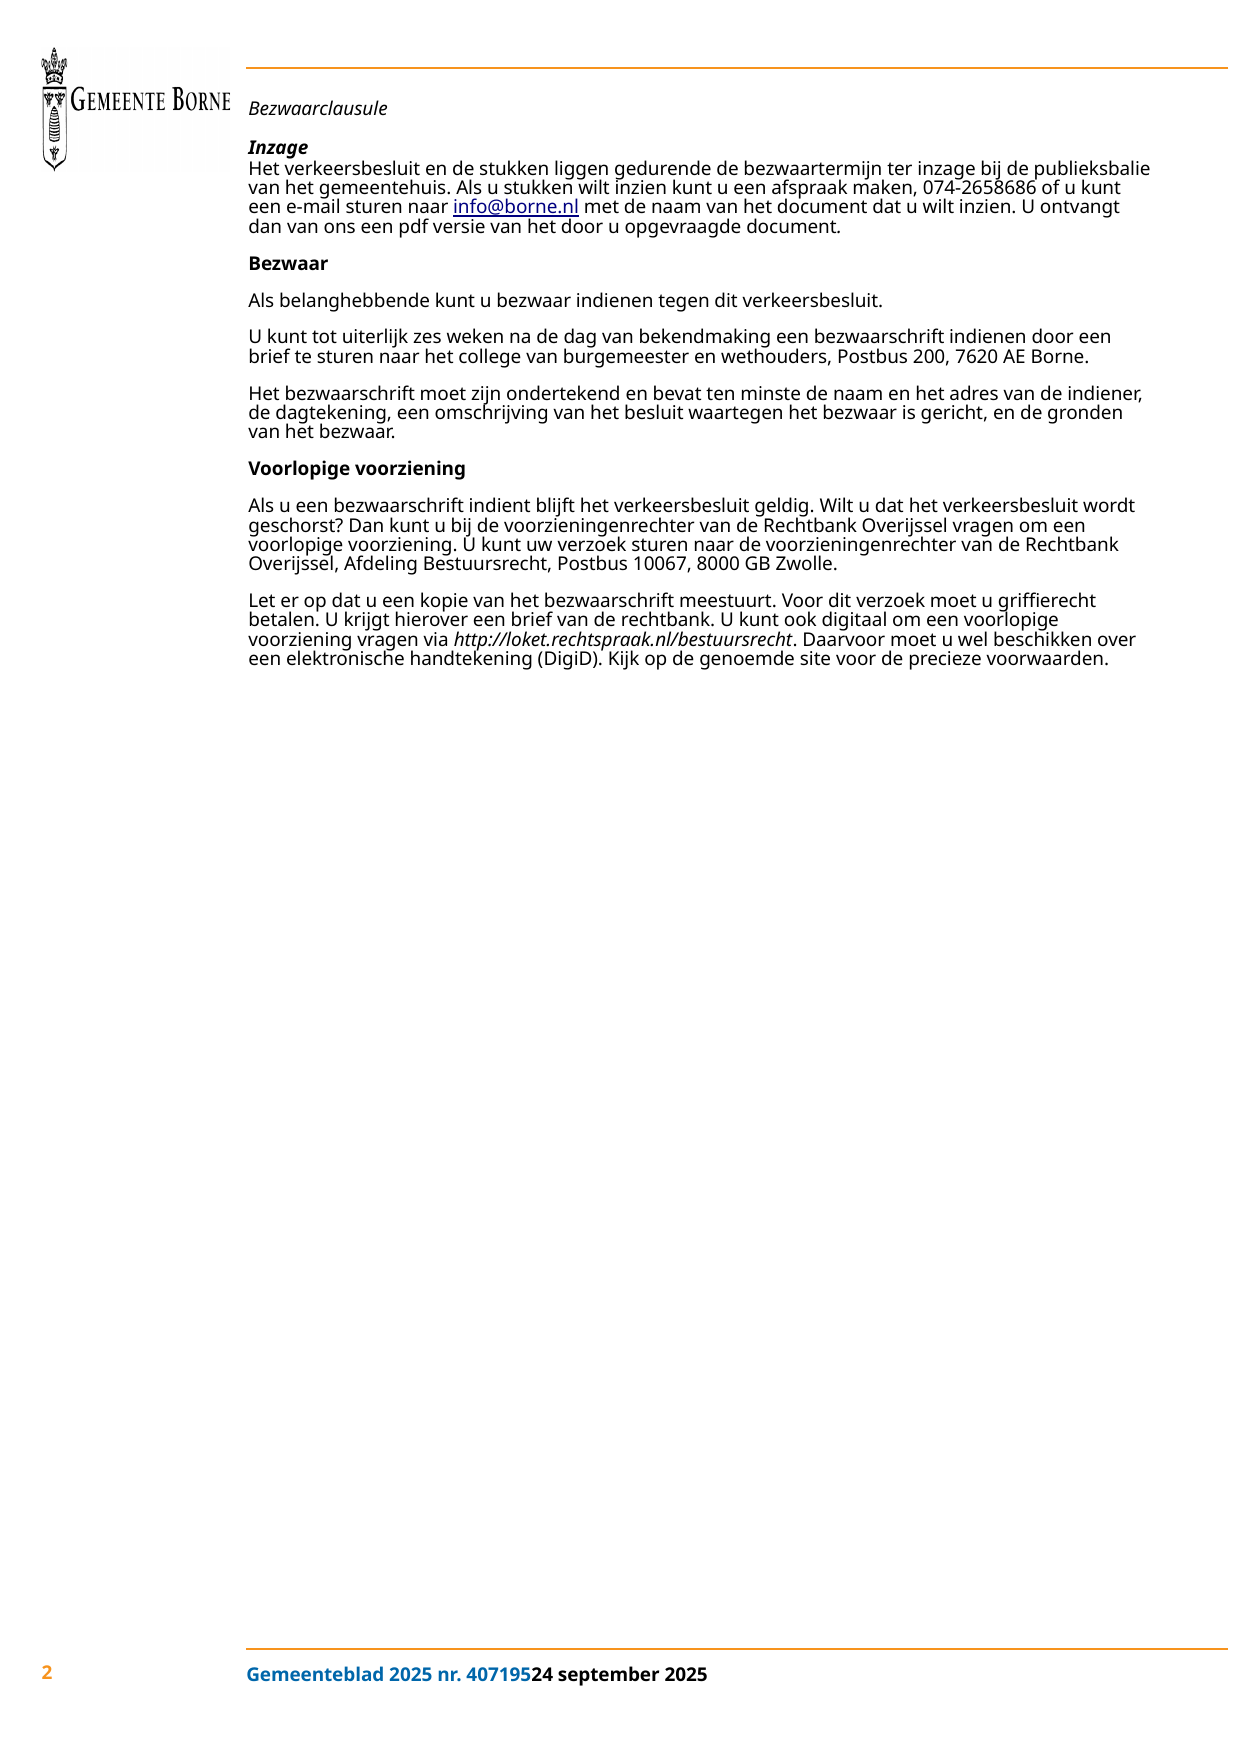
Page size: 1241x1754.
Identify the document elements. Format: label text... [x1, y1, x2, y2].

text Als u een bezwaarschrift indient blijft het verkeersbesluit geldig. Wilt u dat het verkeersbesluit wordt geschorst? Dan kunt u bij de voorzieningenrechter van de Rechtbank Overijssel vragen om een voorlopige voorziening. U kunt uw verzoek sturen naar de voorzieningenrechter van de Rechtbank Overijssel, Afdeling Bestuursrecht, Postbus 10067, 8000 GB Zwolle. [248, 497, 1152, 574]
text Als belanghebbende kunt u bezwaar indienen tegen dit verkeersbesluit. [248, 292, 1152, 311]
text Voorlopige voorziening [248, 460, 1152, 479]
text Het bezwaarschrift moet zijn ondertekend en bevat ten minste de naam en het adres van de indiener, de dagtekening, een omschrijving van het besluit waartegen het bezwaar is gericht, en de gronden van het bezwaar. [248, 385, 1152, 443]
text U kunt tot uiterlijk zes weken na de dag van bekendmaking een bezwaarschrift indienen door een brief te sturen naar het college van burgemeester en wethouders, Postbus 200, 7620 AE Borne. [248, 328, 1152, 367]
text Let er op dat u een kopie van het bezwaarschrift meestuurt. Voor dit verzoek moet u griffierecht betalen. U krijgt hierover een brief van de rechtbank. U kunt ook digitaal om een voorlopige voorziening vragen via http://loket.rechtspraak.nl/bestuursrecht. Daarvoor moet u wel beschikken over een elektronische handtekening (DigiD). Kijk op de genoemde site voor de precieze voorwaarden. [248, 592, 1152, 669]
text Inzage [248, 134, 1152, 160]
text Bezwaarclausule [248, 95, 1152, 121]
picture [41, 47, 231, 172]
text Bezwaar [248, 254, 1152, 274]
text Het verkeersbesluit en de stukken liggen gedurende de bezwaartermijn ter inzage bij de publieksbalie van het gemeentehuis. Als u stukken wilt inzien kunt u een afspraak maken, 074-2658686 of u kunt een e-mail sturen naar info@borne.nl met de naam van het document dat u wilt inzien. U ontvangt dan van ons een pdf versie van het door u opgevraagde document. [248, 160, 1152, 237]
